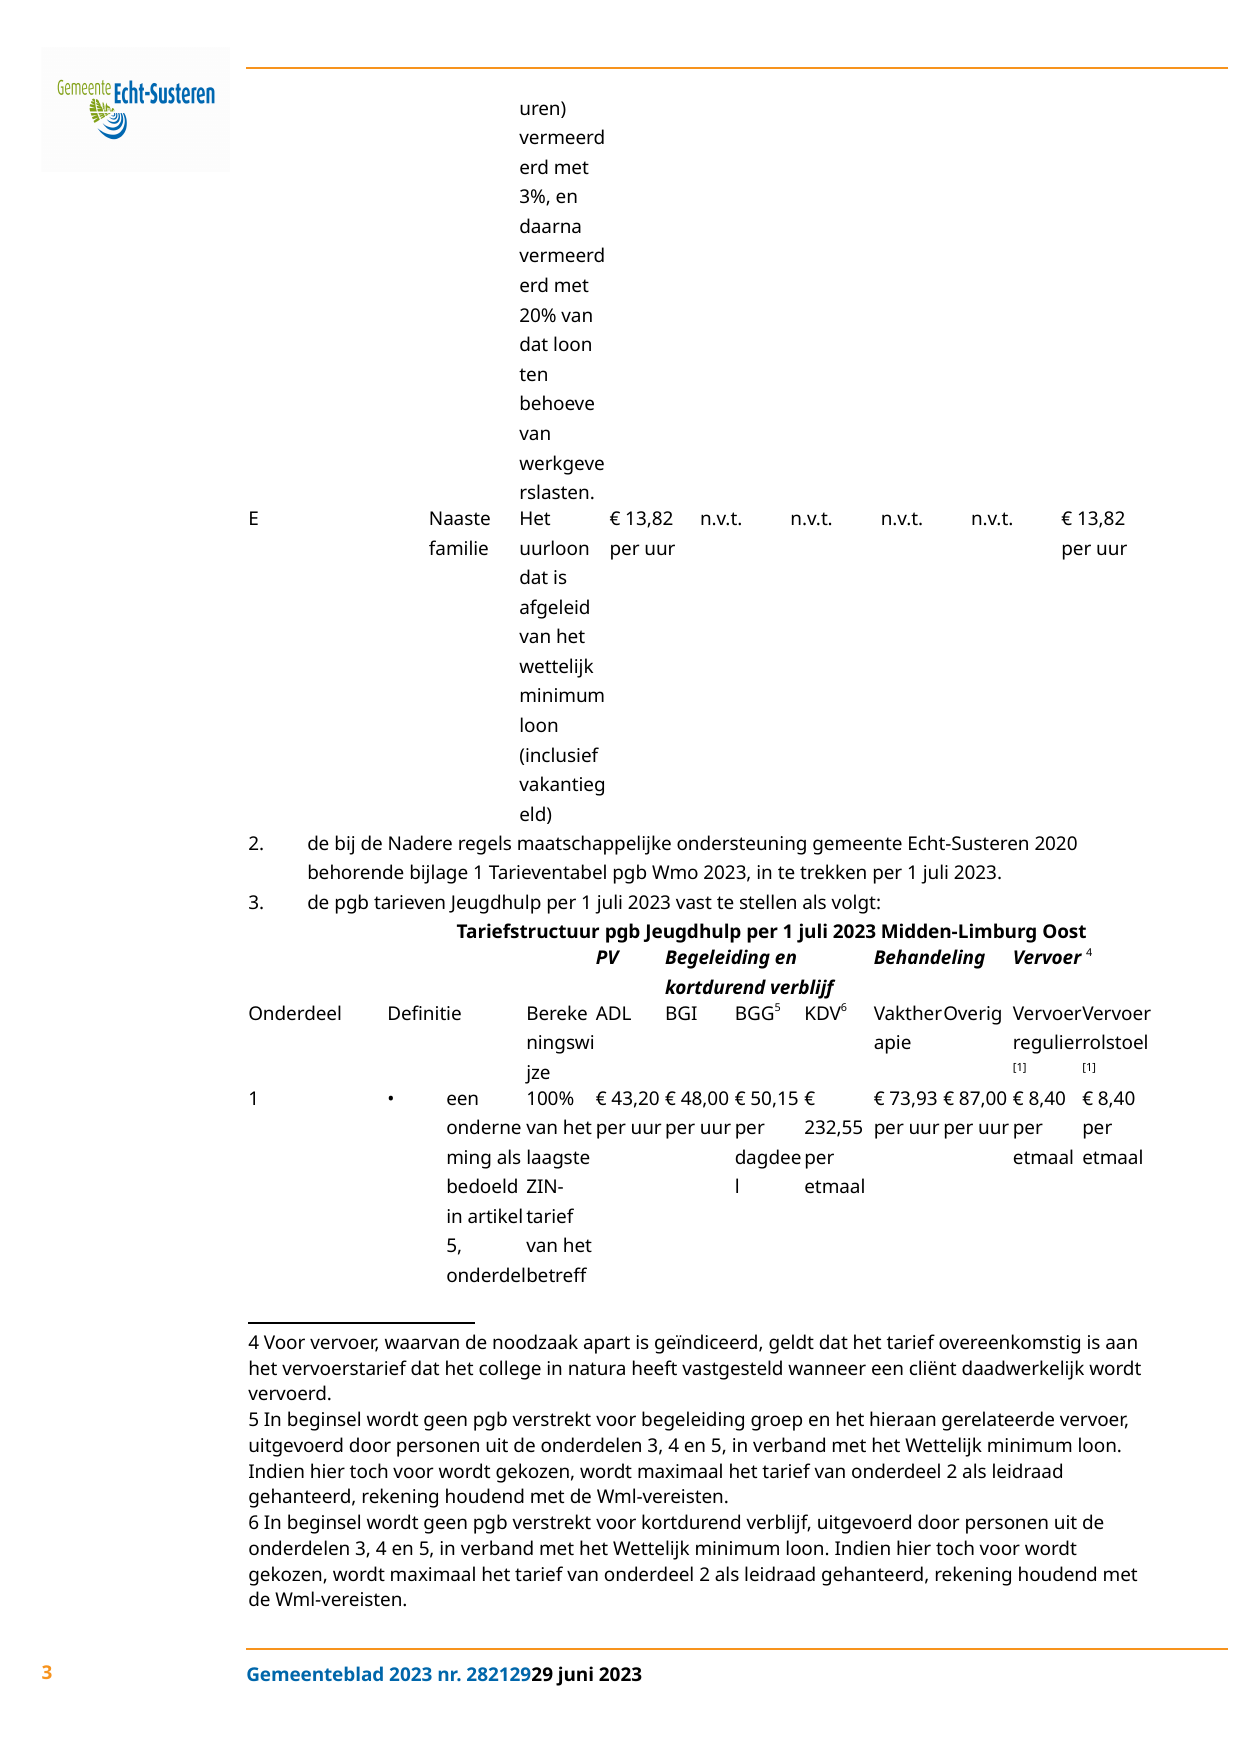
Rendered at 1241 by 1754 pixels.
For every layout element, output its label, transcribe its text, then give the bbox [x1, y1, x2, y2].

table_cell een onderneming als bedoeld in artikel 5, onderdel [387, 1085, 526, 1288]
table_cell € 87,00 per uur [943, 1085, 1013, 1288]
table_cell Overig [943, 1000, 1013, 1085]
table_cell Vervoer [1013, 945, 1152, 1000]
table_cell 1 [248, 1085, 317, 1288]
table_cell n.v.t. [881, 505, 971, 827]
table_cell Definitie [387, 1000, 526, 1085]
table_header [248, 919, 456, 944]
table_cell Vervoer regulier[1] [1013, 1000, 1082, 1085]
list de bij de Nadere regels maatschappelijke ondersteuning gemeente Echt-Susteren 2020 behorende bijlage 1 Tarieventabel pgb Wmo 2023, in te trekken per 1 juli 2023. [248, 830, 1152, 885]
table_cell € 8,40 per etmaal [1013, 1085, 1082, 1288]
table_cell € 48,00 per uur [665, 1085, 734, 1288]
table_cell [609, 95, 700, 505]
table_cell [790, 95, 881, 505]
table_cell n.v.t. [700, 505, 790, 827]
table_cell [248, 95, 338, 505]
table_cell n.v.t. [971, 505, 1061, 827]
table_cell € 232,55 per etmaal [804, 1085, 873, 1288]
table_cell 100% van het laagste ZIN-tarief van het betreff [526, 1085, 596, 1288]
table_cell PV [596, 945, 665, 1000]
table_cell Het uurloon dat is afgeleid van het wettelijk minimumloon (inclusief vakantiegeld) [519, 505, 609, 827]
table_cell [700, 95, 790, 505]
table_cell [338, 505, 429, 827]
table_cell Behandeling [874, 945, 1013, 1000]
table_cell Vaktherapie [874, 1000, 943, 1085]
table_cell [971, 95, 1061, 505]
list de pgb tarieven Jeugdhulp per 1 juli 2023 vast te stellen als volgt: [248, 889, 1152, 915]
table_cell [526, 945, 596, 1000]
table_cell Begeleiding en kortdurend verblijf [665, 945, 873, 1000]
table_cell [248, 945, 526, 1000]
table_cell € 43,20 per uur [596, 1085, 665, 1288]
table_cell Onderdeel [248, 1000, 387, 1085]
table_header Tariefstructuur pgb Jeugdhulp per 1 juli 2023 Midden-Limburg Oost [456, 919, 1152, 944]
table_cell € 13,82 per uur [609, 505, 700, 827]
table_cell [429, 95, 519, 505]
table_cell € 73,93 per uur [874, 1085, 943, 1288]
table_cell KDV [804, 1000, 873, 1085]
table_cell BGG [735, 1000, 804, 1085]
table_cell € 8,40 per etmaal [1082, 1085, 1152, 1288]
table_cell Naaste familie [429, 505, 519, 827]
picture [41, 47, 231, 172]
table_cell uren) vermeerderd met 3%, en daarna vermeerderd met 20% van dat loon ten behoeve van werkgeverslasten. [519, 95, 609, 505]
table_cell € 50,15 per dagdeel [735, 1085, 804, 1288]
table_cell [1061, 95, 1152, 505]
table_cell [318, 1085, 387, 1288]
table_cell € 13,82 per uur [1061, 505, 1152, 827]
table_cell BGI [665, 1000, 734, 1085]
table_cell ADL [596, 1000, 665, 1085]
table_cell E [248, 505, 338, 827]
table_cell [338, 95, 429, 505]
table_cell n.v.t. [790, 505, 881, 827]
table_cell [881, 95, 971, 505]
table_cell Vervoer rolstoel[1] [1082, 1000, 1152, 1085]
table_cell Berekeningswijze [526, 1000, 596, 1085]
